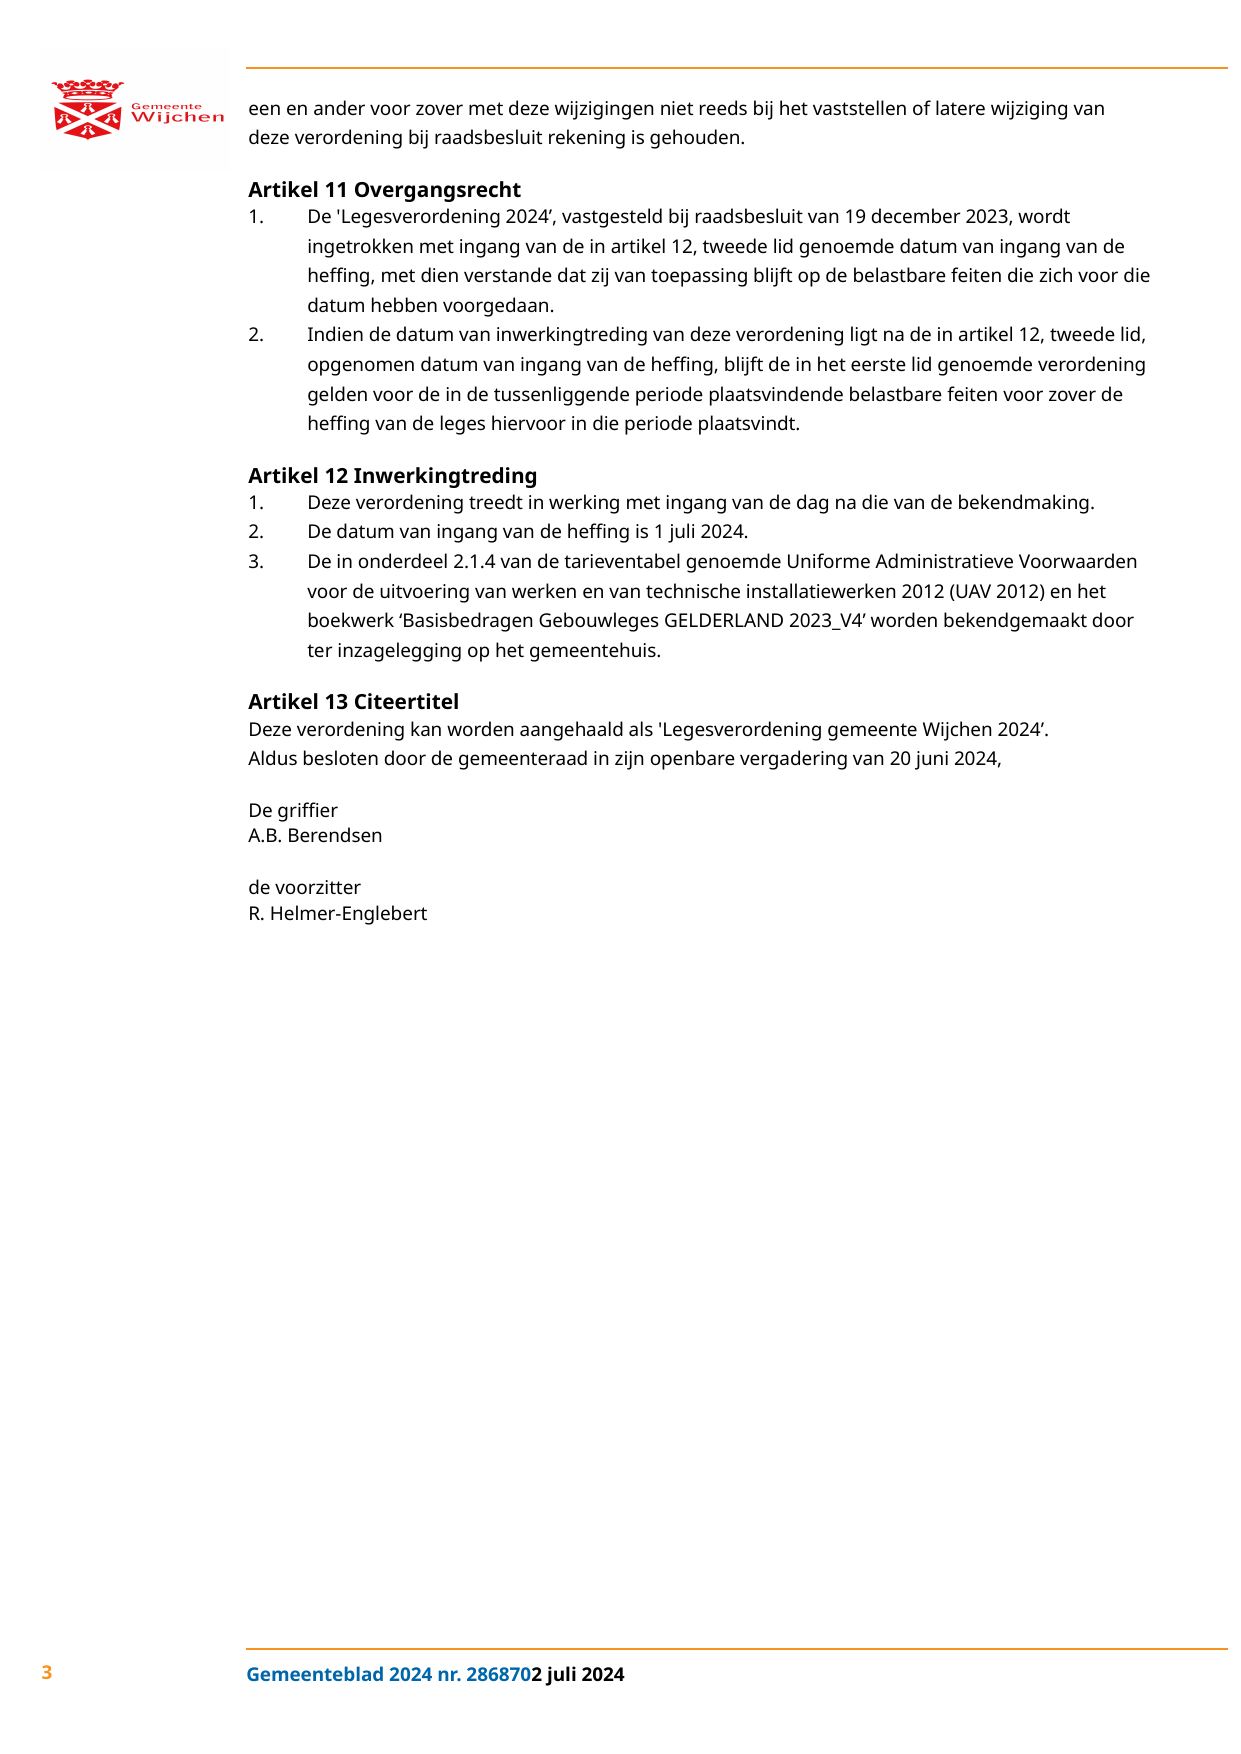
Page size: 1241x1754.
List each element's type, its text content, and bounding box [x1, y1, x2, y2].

text een en ander voor zover met deze wijzigingen niet reeds bij het vaststellen of latere wijziging van deze verordening bij raadsbesluit rekening is gehouden. [248, 95, 1152, 150]
text A.B. Berendsen [248, 823, 1152, 848]
text de voorzitter [248, 874, 1152, 900]
text Artikel 13 Citeertitel [248, 687, 1152, 716]
text De griffier [248, 797, 1152, 823]
text R. Helmer-Englebert [248, 900, 1152, 926]
picture [41, 47, 231, 172]
text Aldus besloten door de gemeenteraad in zijn openbare vergadering van 20 juni 2024, [248, 746, 1152, 771]
list De 'Legesverordening 2024’, vastgesteld bij raadsbesluit van 19 december 2023, wordt ingetrokken met ingang van de in artikel 12, tweede lid genoemde datum van ingang van de heffing, met dien verstande dat zij van toepassing blijft op de belastbare feiten die zich voor die datum hebben voorgedaan. [248, 203, 1152, 318]
list De in onderdeel 2.1.4 van de tarieventabel genoemde Uniforme Administratieve Voorwaarden voor de uitvoering van werken en van technische installatiewerken 2012 (UAV 2012) en het boekwerk ‘Basisbedragen Gebouwleges GELDERLAND 2023_V4’ worden bekendgemaakt door ter inzagelegging op het gemeentehuis. [248, 548, 1152, 663]
text Artikel 11 Overgangsrecht [248, 175, 1152, 203]
list De datum van ingang van de heffing is 1 juli 2024. [248, 519, 1152, 544]
text Artikel 12 Inwerkingtreding [248, 461, 1152, 489]
list Indien de datum van inwerkingtreding van deze verordening ligt na de in artikel 12, tweede lid, opgenomen datum van ingang van de heffing, blijft de in het eerste lid genoemde verordening gelden voor de in de tussenliggende periode plaatsvindende belastbare feiten voor zover de heffing van de leges hiervoor in die periode plaatsvindt. [248, 322, 1152, 436]
list Deze verordening treedt in werking met ingang van de dag na die van de bekendmaking. [248, 489, 1152, 515]
text Deze verordening kan worden aangehaald als 'Legesverordening gemeente Wijchen 2024’. [248, 716, 1152, 742]
